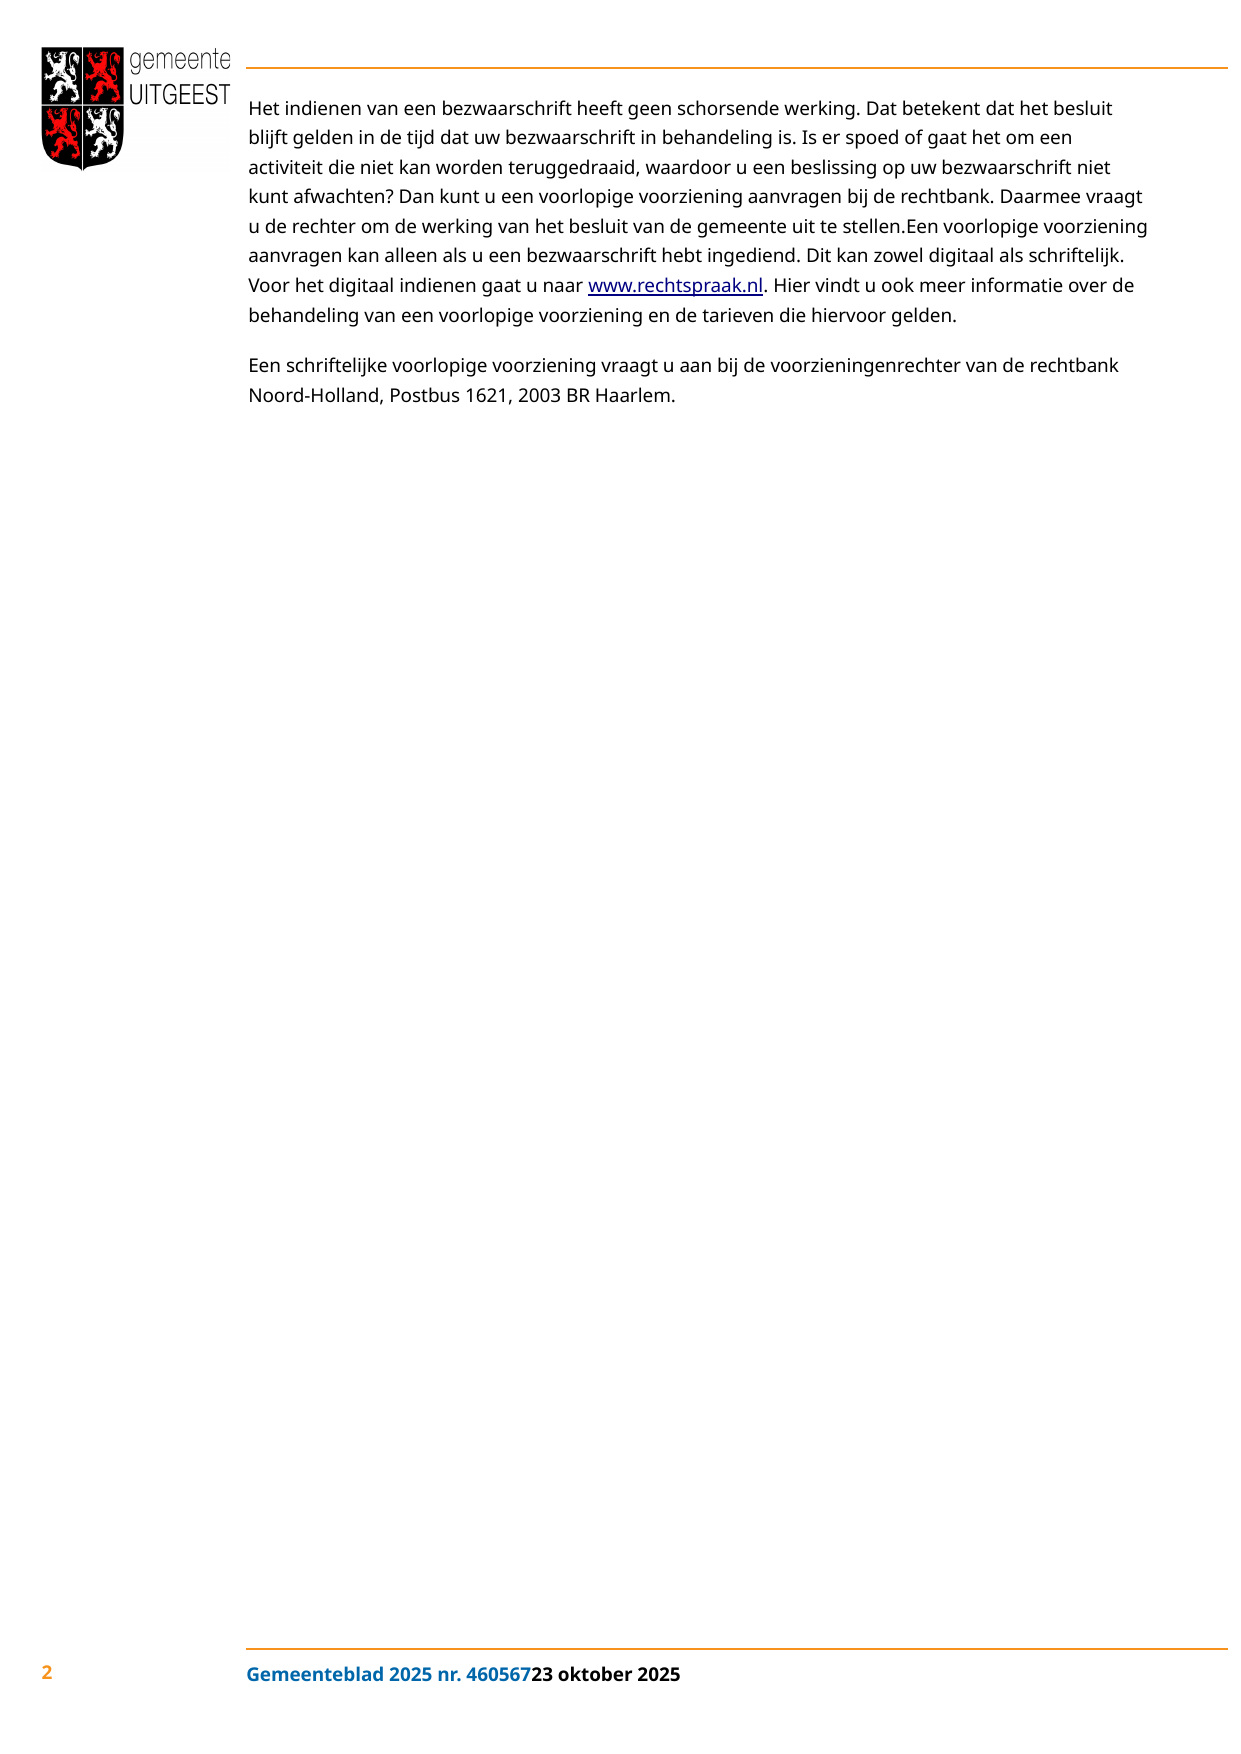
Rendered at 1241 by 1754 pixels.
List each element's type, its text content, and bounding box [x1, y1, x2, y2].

text Het indienen van een bezwaarschrift heeft geen schorsende werking. Dat betekent dat het besluit blijft gelden in de tijd dat uw bezwaarschrift in behandeling is. Is er spoed of gaat het om een activiteit die niet kan worden teruggedraaid, waardoor u een beslissing op uw bezwaarschrift niet kunt afwachten? Dan kunt u een voorlopige voorziening aanvragen bij de rechtbank. Daarmee vraagt u de rechter om de werking van het besluit van de gemeente uit te stellen.Een voorlopige voorziening aanvragen kan alleen als u een bezwaarschrift hebt ingediend. Dit kan zowel digitaal als schriftelijk. Voor het digitaal indienen gaat u naar www.rechtspraak.nl. Hier vindt u ook meer informatie over de behandeling van een voorlopige voorziening en de tarieven die hiervoor gelden. [248, 95, 1152, 328]
text Een schriftelijke voorlopige voorziening vraagt u aan bij de voorzieningenrechter van de rechtbank Noord-Holland, Postbus 1621, 2003 BR Haarlem. [248, 352, 1152, 408]
picture [41, 47, 231, 172]
